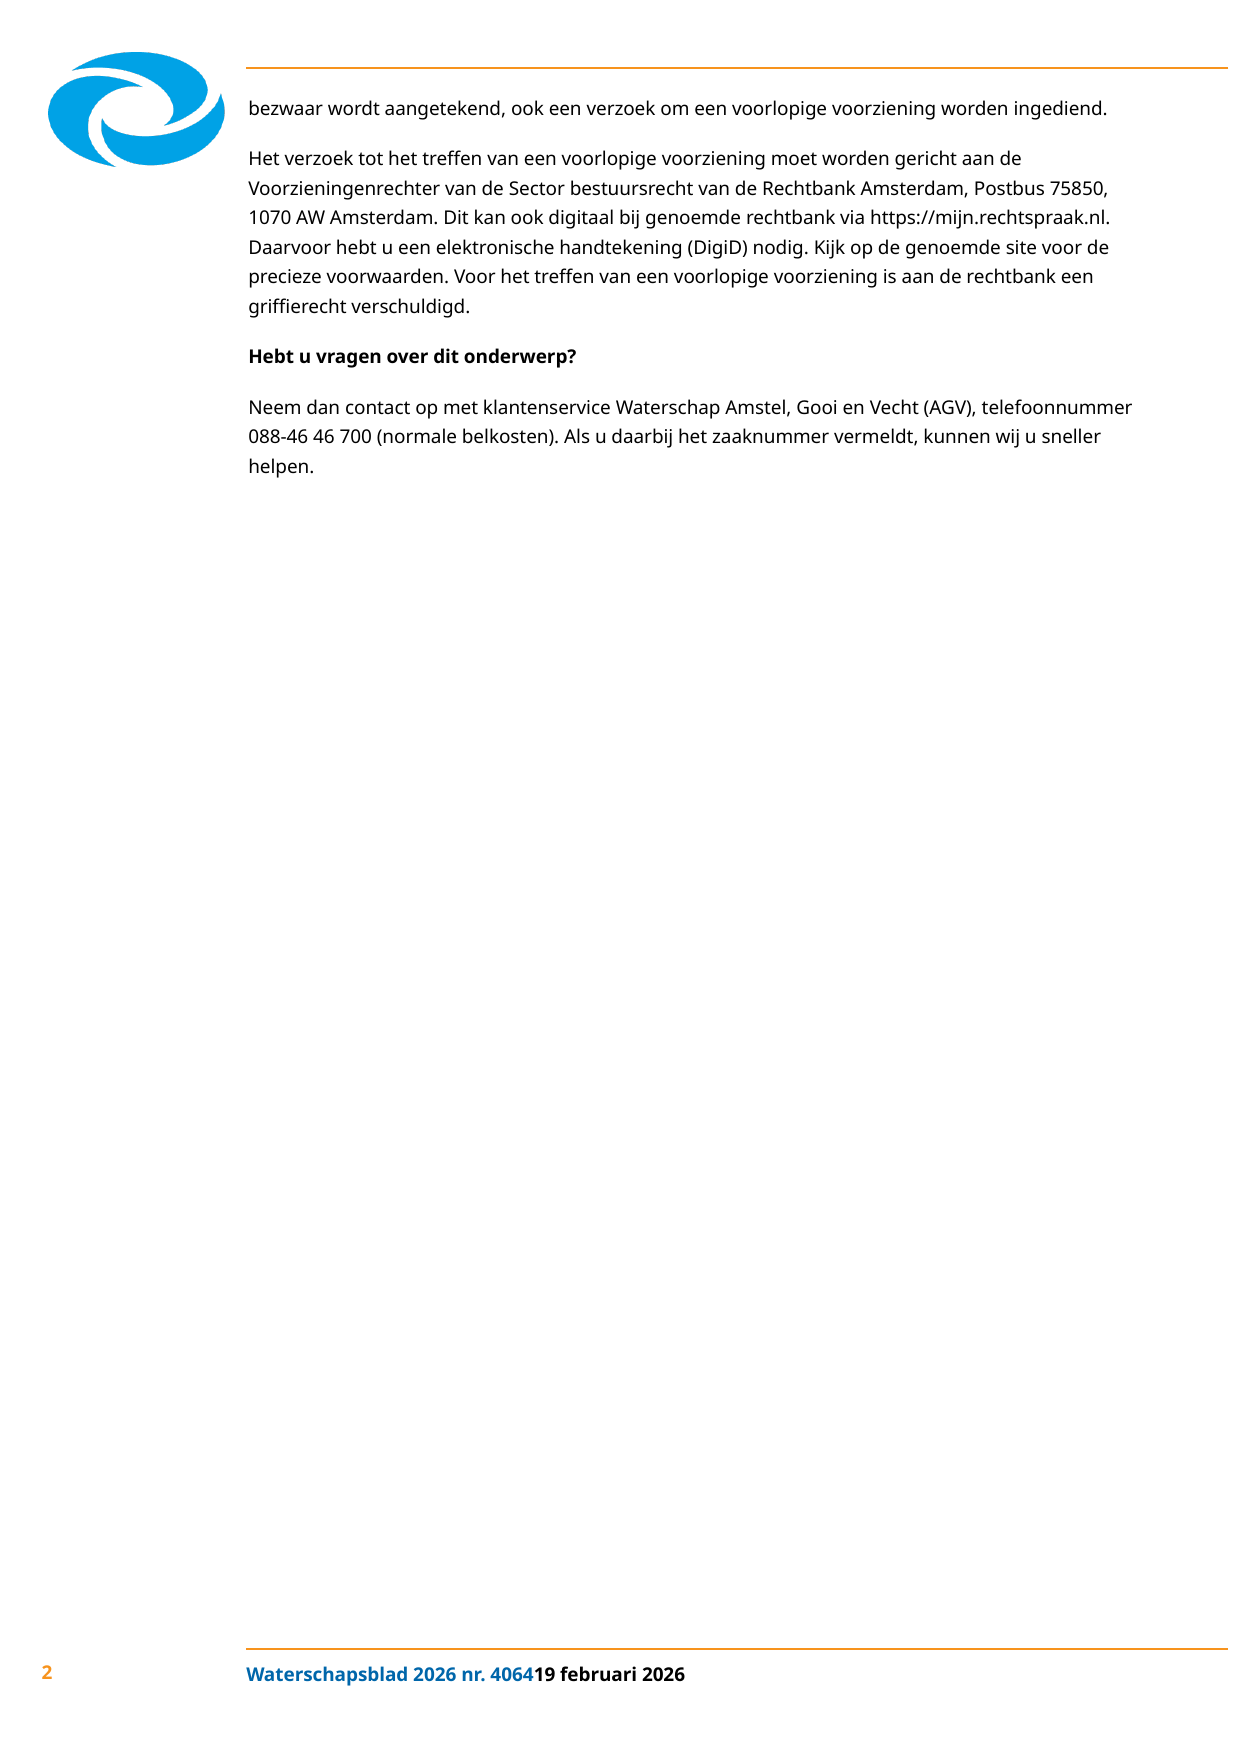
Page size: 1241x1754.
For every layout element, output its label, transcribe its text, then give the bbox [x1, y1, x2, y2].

text Het verzoek tot het treffen van een voorlopige voorziening moet worden gericht aan de Voorzieningenrechter van de Sector bestuursrecht van de Rechtbank Amsterdam, Postbus 75850, 1070 AW Amsterdam. Dit kan ook digitaal bij genoemde rechtbank via https://mijn.rechtspraak.nl. Daarvoor hebt u een elektronische handtekening (DigiD) nodig. Kijk op de genoemde site voor de precieze voorwaarden. Voor het treffen van een voorlopige voorziening is aan de rechtbank een griffierecht verschuldigd. [248, 145, 1152, 319]
picture [41, 47, 231, 172]
text Hebt u vragen over dit onderwerp? [248, 343, 1152, 369]
text Neem dan contact op met klantenservice Waterschap Amstel, Gooi en Vecht (AGV), telefoonnummer 088-46 46 700 (normale belkosten). Als u daarbij het zaaknummer vermeldt, kunnen wij u sneller helpen. [248, 394, 1152, 479]
text bezwaar wordt aangetekend, ook een verzoek om een voorlopige voorziening worden ingediend. [248, 95, 1152, 121]
